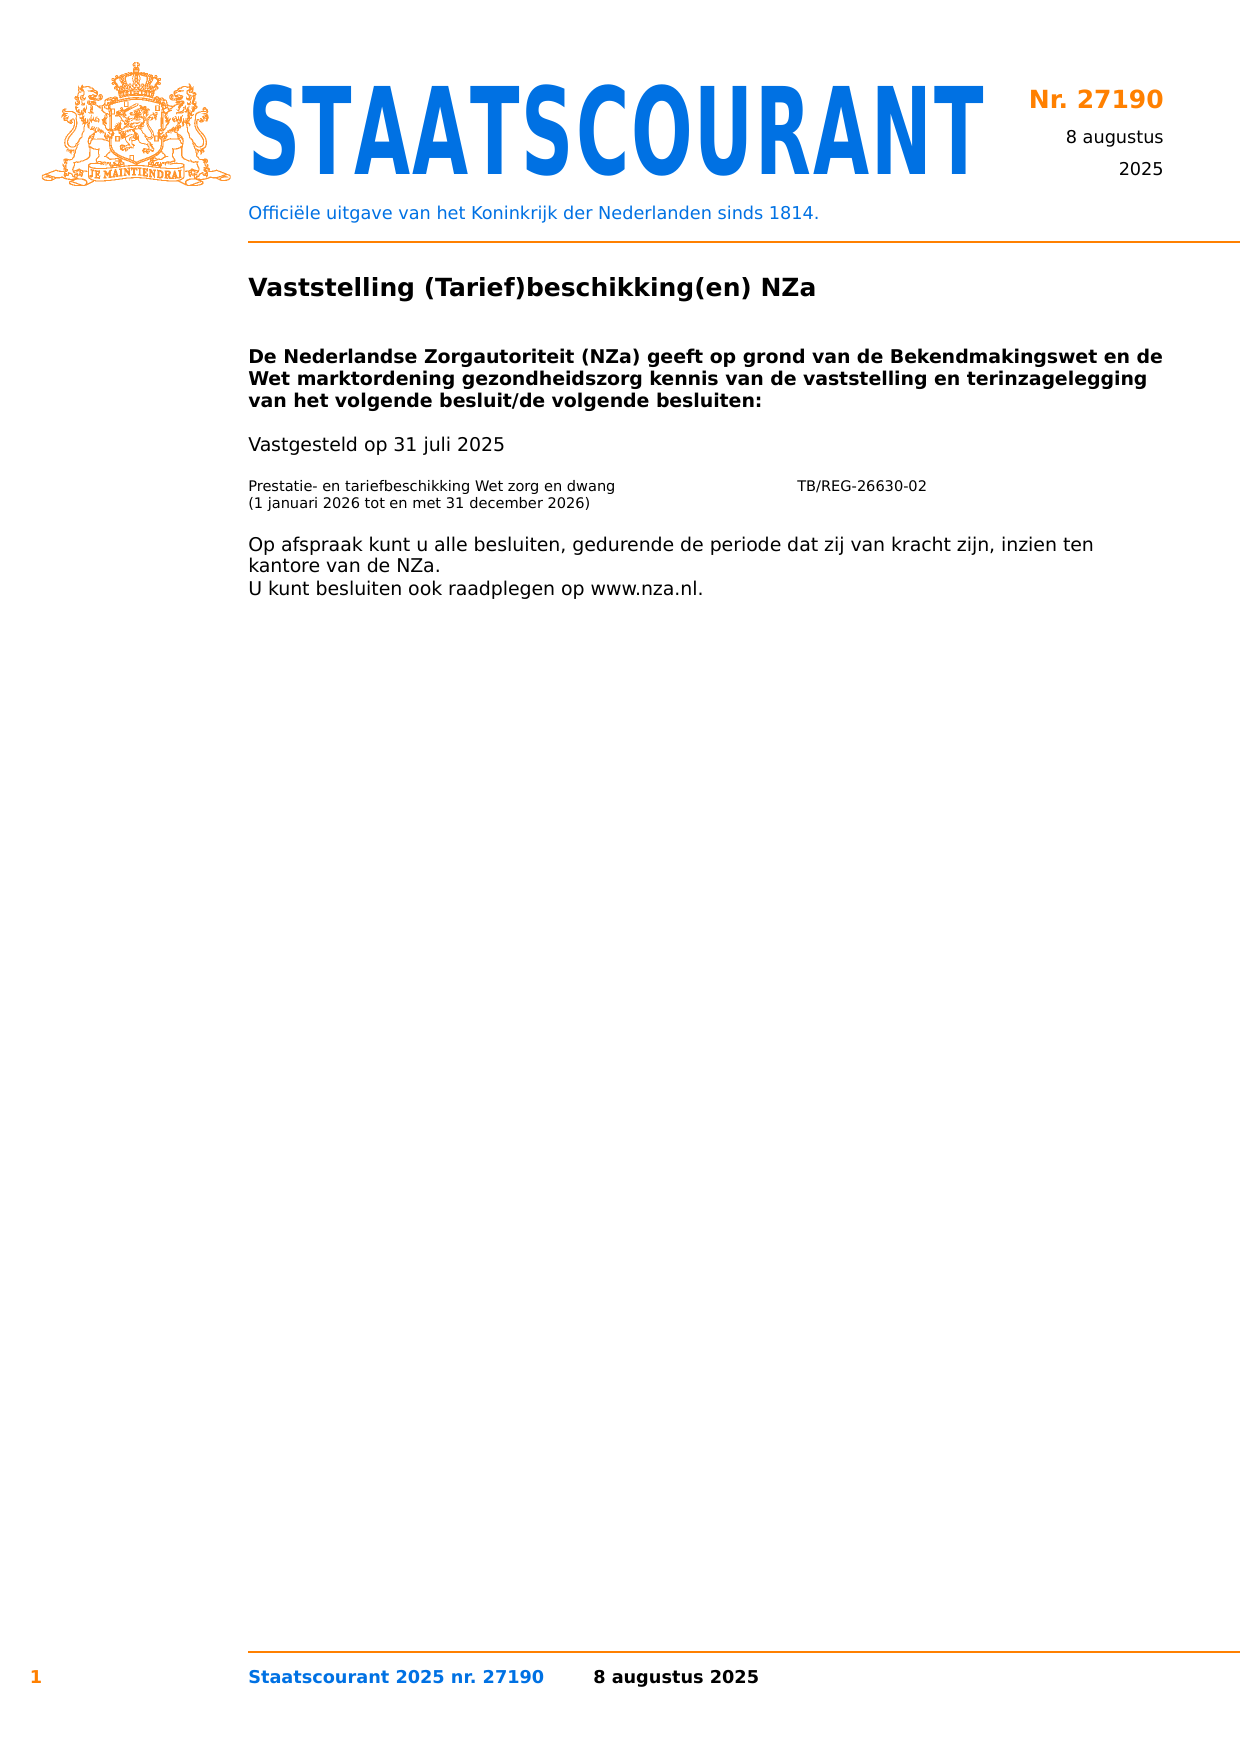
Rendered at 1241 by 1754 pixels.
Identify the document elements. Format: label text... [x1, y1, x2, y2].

table_header TB/REG-26630-02 [791, 478, 1163, 512]
subtitle Vaststelling (Tarief)beschikking(en) NZa [248, 273, 1163, 302]
table_cell 8 augustus [998, 121, 1240, 153]
picture [41, 62, 231, 186]
table_header STAATSCOURANT [248, 62, 998, 203]
table_header Prestatie- en tariefbeschikking Wet zorg en dwang (1 januari 2026 tot en met 31 december 2026) [248, 478, 791, 512]
text Op afspraak kunt u alle besluiten, gedurende de periode dat zij van kracht zijn, inzien ten kantore van de NZa. [248, 533, 1163, 577]
table_header [25, 62, 248, 241]
table_header Nr. 27190 [998, 62, 1240, 121]
table_cell 2025 [998, 153, 1240, 203]
table_cell Officiële uitgave van het Koninkrijk der Nederlanden sinds 1814. [248, 203, 1240, 241]
text Vastgesteld op 31 juli 2025 [248, 434, 1163, 456]
text U kunt besluiten ook raadplegen op www.nza.nl. [248, 577, 1163, 599]
text De Nederlandse Zorgautoriteit (NZa) geeft op grond van de Bekendmakingswet en de Wet marktordening gezondheidszorg kennis van de vaststelling en terinzagelegging van het volgende besluit/de volgende besluiten: [248, 346, 1163, 412]
